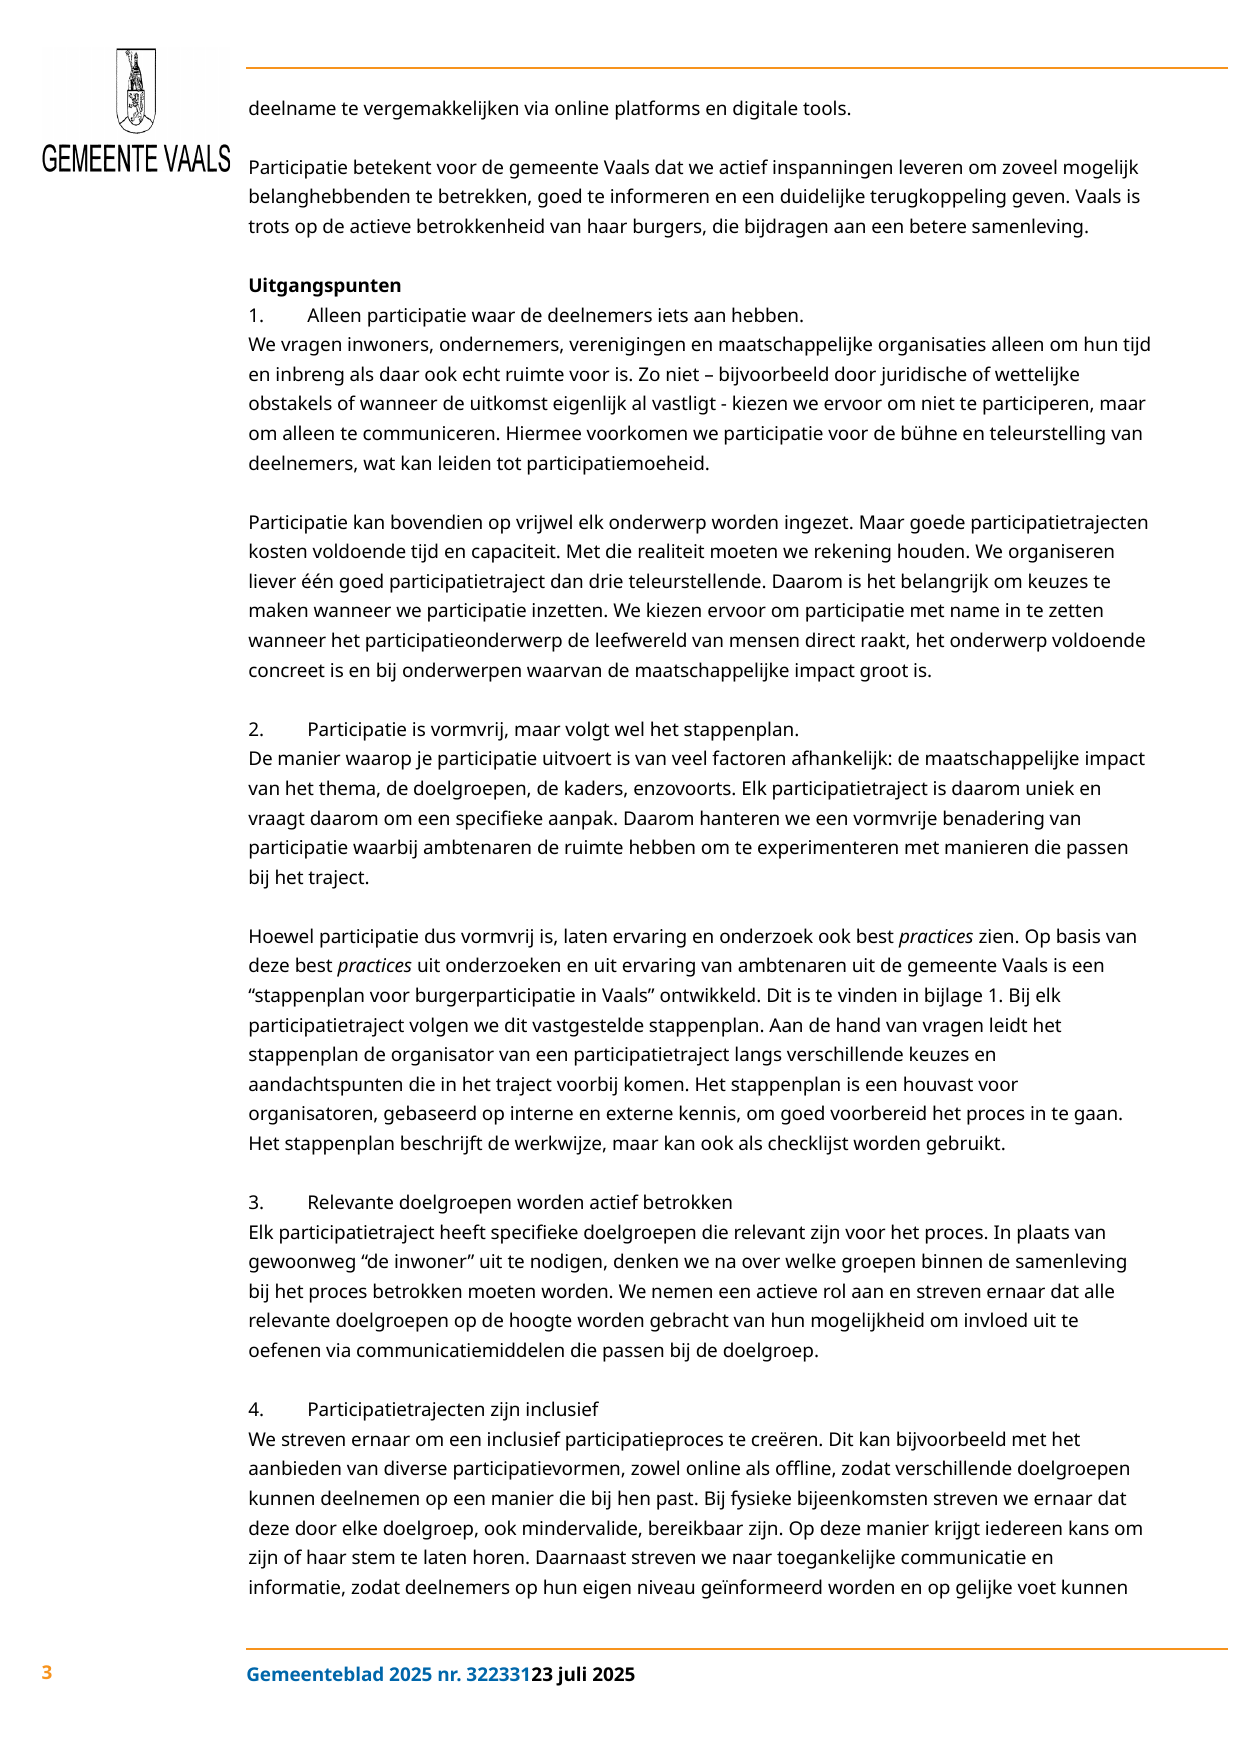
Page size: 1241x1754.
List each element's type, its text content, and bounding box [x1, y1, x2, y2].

text Participatie kan bovendien op vrijwel elk onderwerp worden ingezet. Maar goede participatietrajecten kosten voldoende tijd en capaciteit. Met die realiteit moeten we rekening houden. We organiseren liever één goed participatietraject dan drie teleurstellende. Daarom is het belangrijk om keuzes te maken wanneer we participatie inzetten. We kiezen ervoor om participatie met name in te zetten wanneer het participatieonderwerp de leefwereld van mensen direct raakt, het onderwerp voldoende concreet is en bij onderwerpen waarvan de maatschappelijke impact groot is. [248, 509, 1152, 683]
text De manier waarop je participatie uitvoert is van veel factoren afhankelijk: de maatschappelijke impact van het thema, de doelgroepen, de kaders, enzovoorts. Elk participatietraject is daarom uniek en vraagt daarom om een specifieke aanpak. Daarom hanteren we een vormvrije benadering van participatie waarbij ambtenaren de ruimte hebben om te experimenteren met manieren die passen bij het traject. [248, 746, 1152, 890]
list Participatie is vormvrij, maar volgt wel het stappenplan. [248, 716, 1152, 742]
list Participatietrajecten zijn inclusief [248, 1396, 1152, 1422]
text Uitgangspunten [248, 272, 1152, 298]
text We vragen inwoners, ondernemers, verenigingen en maatschappelijke organisaties alleen om hun tijd en inbreng als daar ook echt ruimte voor is. Zo niet – bijvoorbeeld door juridische of wettelijke obstakels of wanneer de uitkomst eigenlijk al vastligt - kiezen we ervoor om niet te participeren, maar om alleen te communiceren. Hiermee voorkomen we participatie voor de bühne en teleurstelling van deelnemers, wat kan leiden tot participatiemoeheid. [248, 331, 1152, 476]
text We streven ernaar om een inclusief participatieproces te creëren. Dit kan bijvoorbeeld met het aanbieden van diverse participatievormen, zowel online als offline, zodat verschillende doelgroepen kunnen deelnemen op een manier die bij hen past. Bij fysieke bijeenkomsten streven we ernaar dat deze door elke doelgroep, ook mindervalide, bereikbaar zijn. Op deze manier krijgt iedereen kans om zijn of haar stem te laten horen. Daarnaast streven we naar toegankelijke communicatie en informatie, zodat deelnemers op hun eigen niveau geïnformeerd worden en op gelijke voet kunnen [248, 1426, 1152, 1600]
list Relevante doelgroepen worden actief betrokken [248, 1189, 1152, 1215]
text deelname te vergemakkelijken via online platforms en digitale tools. [248, 95, 1152, 121]
text Elk participatietraject heeft specifieke doelgroepen die relevant zijn voor het proces. In plaats van gewoonweg “de inwoner” uit te nodigen, denken we na over welke groepen binnen de samenleving bij het proces betrokken moeten worden. We nemen een actieve rol aan en streven ernaar dat alle relevante doelgroepen op de hoogte worden gebracht van hun mogelijkheid om invloed uit te oefenen via communicatiemiddelen die passen bij de doelgroep. [248, 1219, 1152, 1363]
list Alleen participatie waar de deelnemers iets aan hebben. [248, 302, 1152, 328]
text Participatie betekent voor de gemeente Vaals dat we actief inspanningen leveren om zoveel mogelijk belanghebbenden te betrekken, goed te informeren en een duidelijke terugkoppeling geven. Vaals is trots op de actieve betrokkenheid van haar burgers, die bijdragen aan een betere samenleving. [248, 154, 1152, 239]
picture [41, 47, 231, 172]
text Hoewel participatie dus vormvrij is, laten ervaring en onderzoek ook best practices zien. Op basis van deze best practices uit onderzoeken en uit ervaring van ambtenaren uit de gemeente Vaals is een “stappenplan voor burgerparticipatie in Vaals” ontwikkeld. Dit is te vinden in bijlage 1. Bij elk participatietraject volgen we dit vastgestelde stappenplan. Aan de hand van vragen leidt het stappenplan de organisator van een participatietraject langs verschillende keuzes en aandachtspunten die in het traject voorbij komen. Het stappenplan is een houvast voor organisatoren, gebaseerd op interne en externe kennis, om goed voorbereid het proces in te gaan. Het stappenplan beschrijft de werkwijze, maar kan ook als checklijst worden gebruikt. [248, 923, 1152, 1156]
